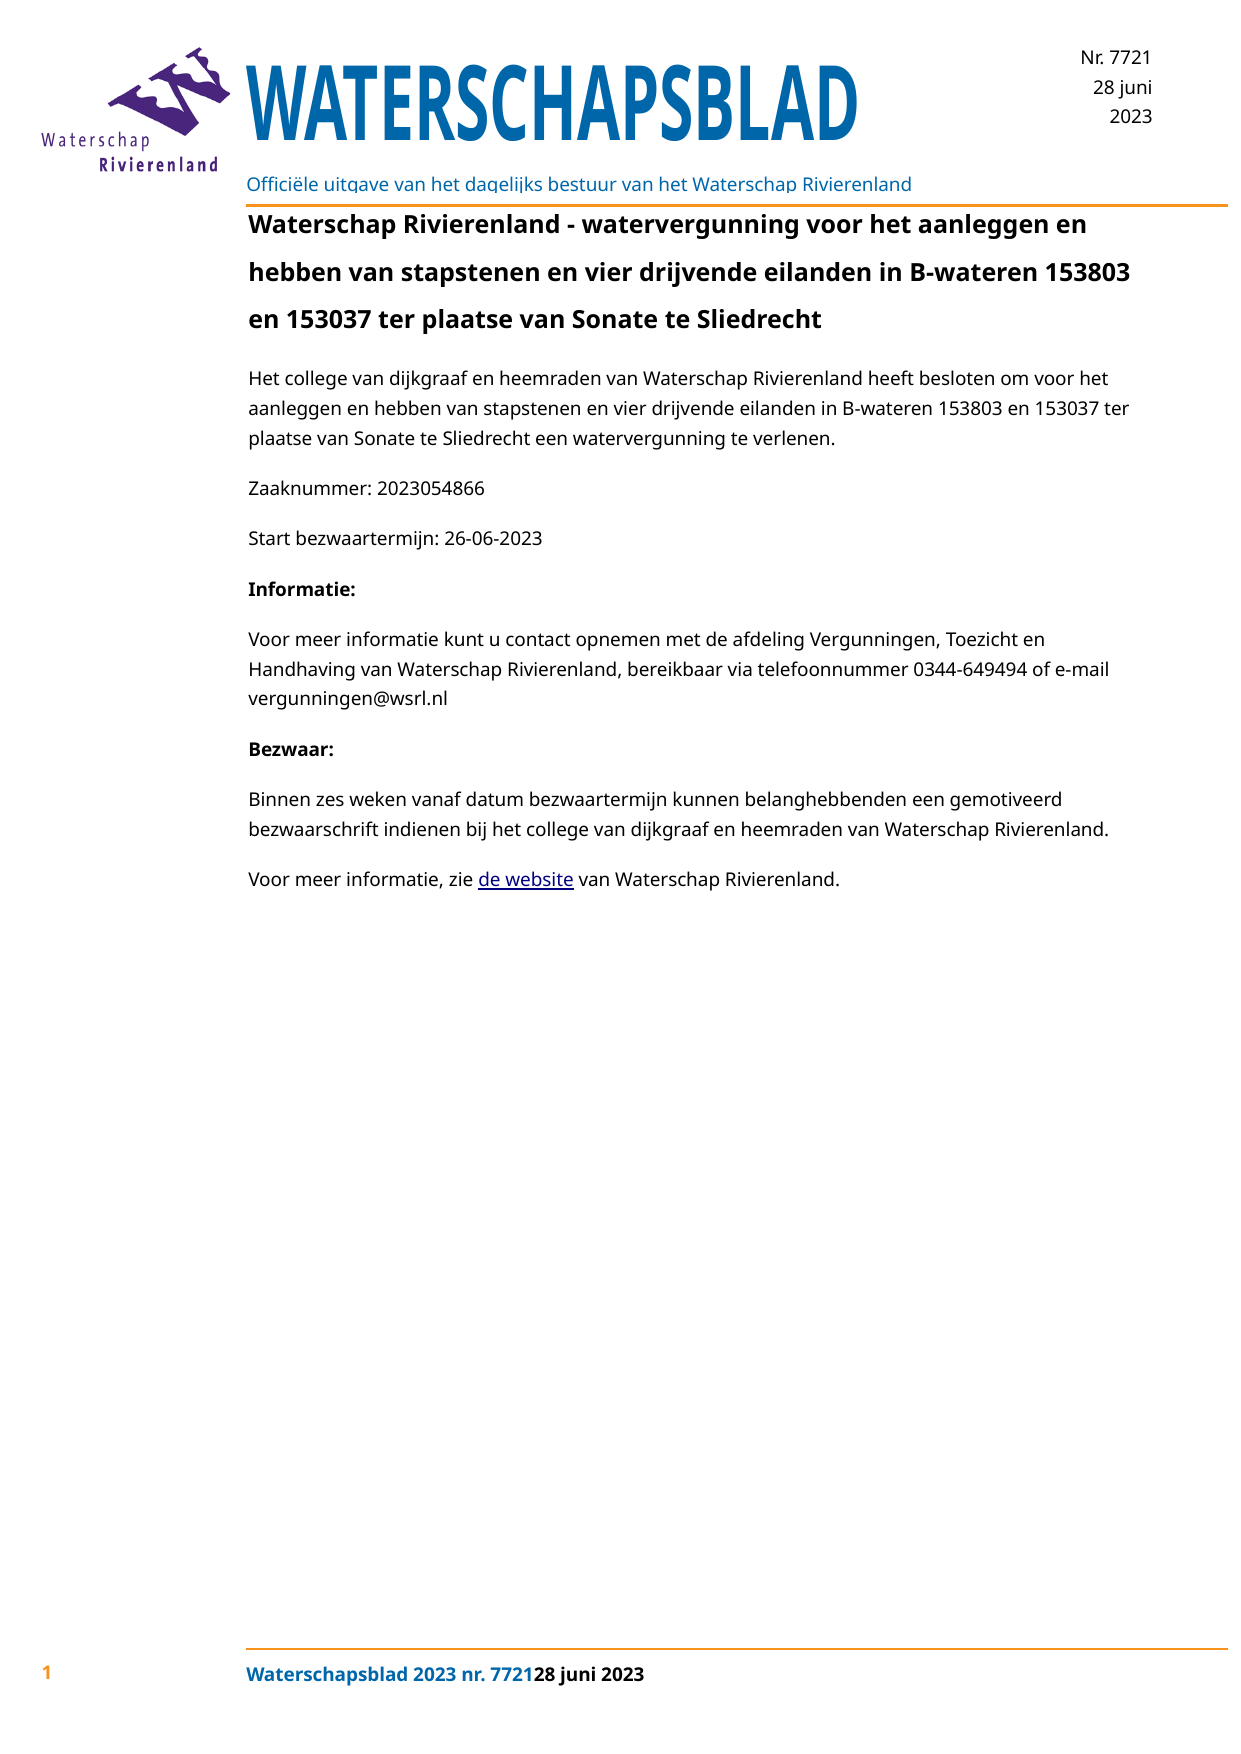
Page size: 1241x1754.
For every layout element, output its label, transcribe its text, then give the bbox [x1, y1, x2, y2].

text Het college van dijkgraaf en heemraden van Waterschap Rivierenland heeft besloten om voor het aanleggen en hebben van stapstenen en vier drijvende eilanden in B-wateren 153803 en 153037 ter plaatse van Sonate te Sliedrecht een watervergunning te verlenen. [248, 366, 1152, 450]
text Informatie: [248, 576, 1152, 602]
text Voor meer informatie kunt u contact opnemen met de afdeling Vergunningen, Toezicht en Handhaving van Waterschap Rivierenland, bereikbaar via telefoonnummer 0344-649494 of e-mail vergunningen@wsrl.nl [248, 626, 1152, 711]
text Bezwaar: [248, 736, 1152, 762]
text Zaaknummer: 2023054866 [248, 475, 1152, 501]
text Voor meer informatie, zie de website van Waterschap Rivierenland. [248, 866, 1152, 892]
picture [41, 47, 231, 172]
text Waterschap Rivierenland - watervergunning voor het aanleggen en hebben van stapstenen en vier drijvende eilanden in B-wateren 153803 en 153037 ter plaatse van Sonate te Sliedrecht [248, 207, 1152, 336]
text Binnen zes weken vanaf datum bezwaartermijn kunnen belanghebbenden een gemotiveerd bezwaarschrift indienen bij het college van dijkgraaf en heemraden van Waterschap Rivierenland. [248, 786, 1152, 842]
text Start bezwaartermijn: 26-06-2023 [248, 526, 1152, 551]
